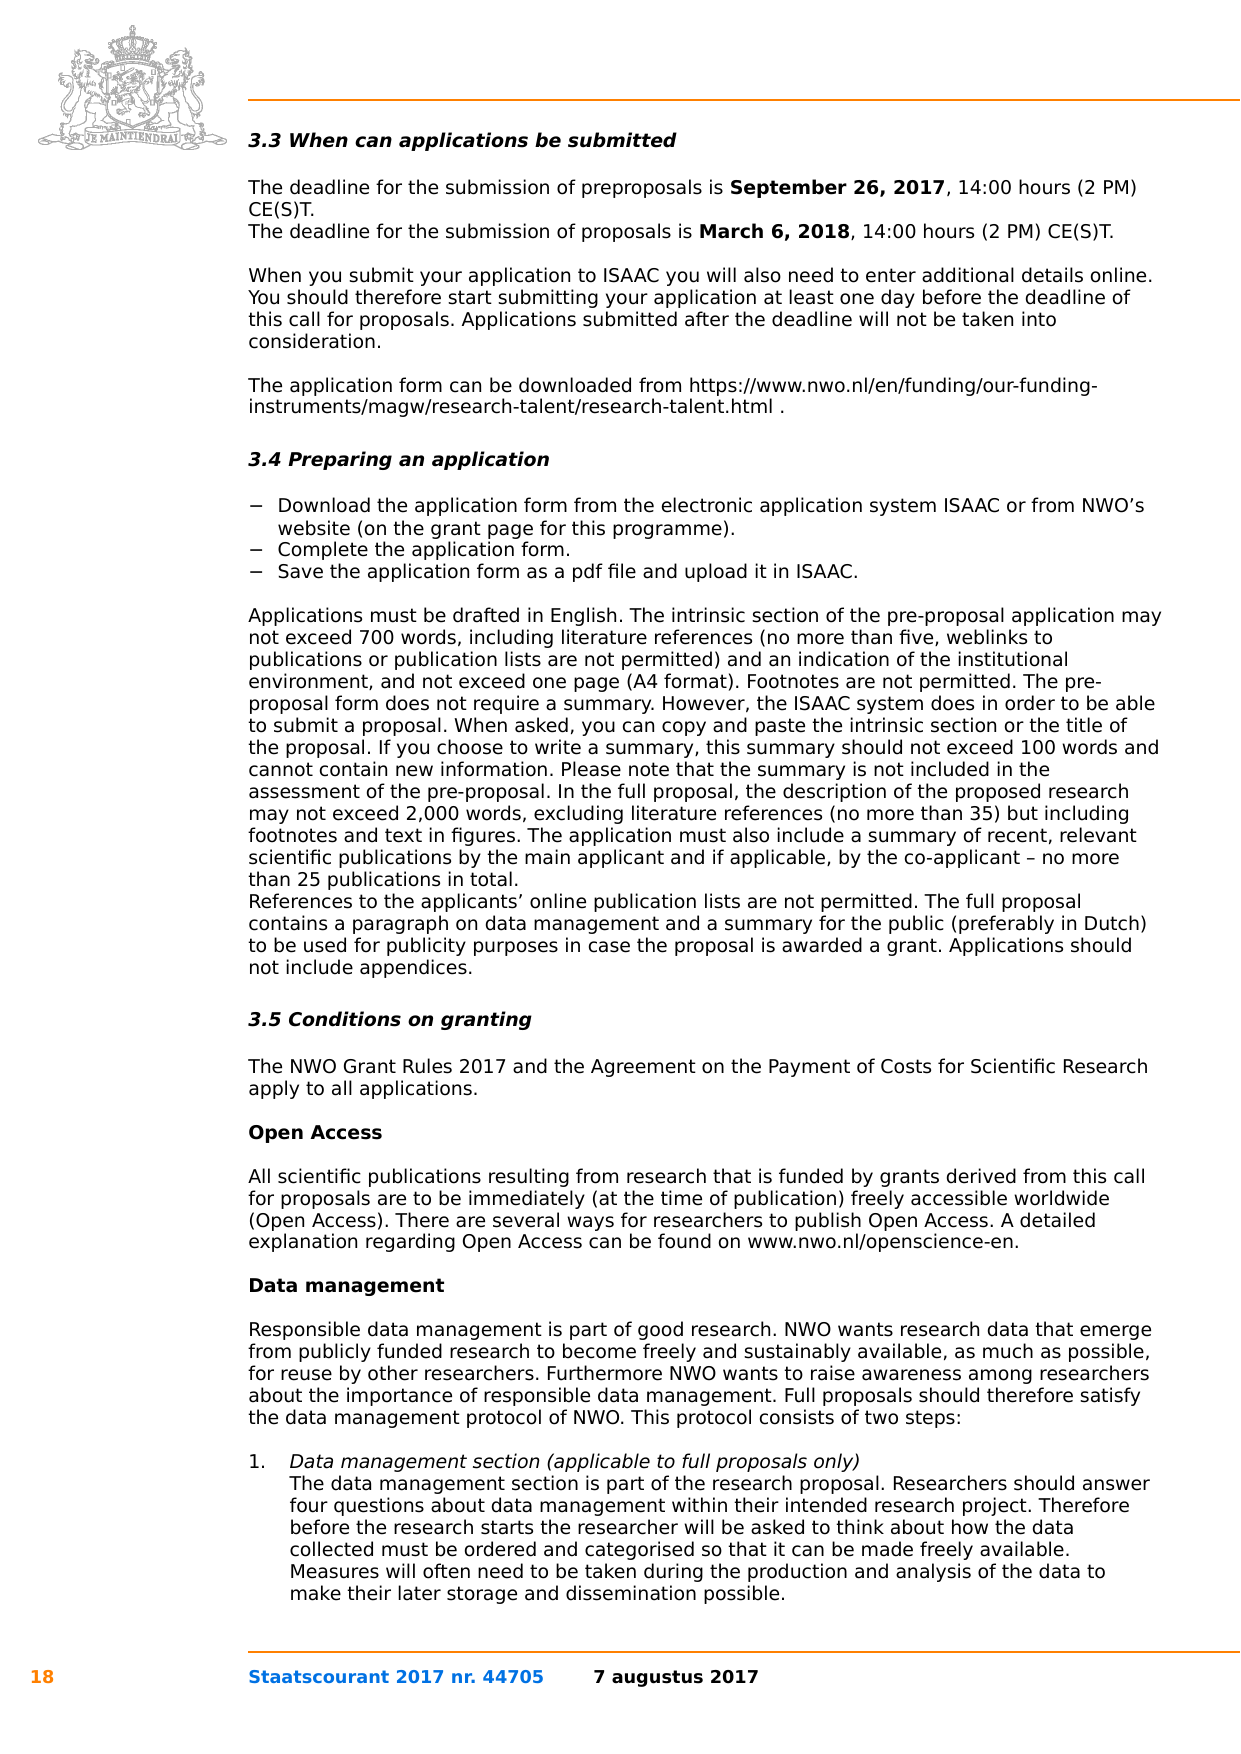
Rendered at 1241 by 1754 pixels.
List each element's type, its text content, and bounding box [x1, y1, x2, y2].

text When you submit your application to ISAAC you will also need to enter additional details online. You should therefore start submitting your application at least one day before the deadline of this call for proposals. Applications submitted after the deadline will not be taken into consideration. [248, 265, 1163, 353]
text Applications must be drafted in English. The intrinsic section of the pre-proposal application may not exceed 700 words, including literature references (no more than five, weblinks to publications or publication lists are not permitted) and an indication of the institutional environment, and not exceed one page (A4 format). Footnotes are not permitted. The pre-proposal form does not require a summary. However, the ISAAC system does in order to be able to submit a proposal. When asked, you can copy and paste the intrinsic section or the title of the proposal. If you choose to write a summary, this summary should not exceed 100 words and cannot contain new information. Please note that the summary is not included in the assessment of the pre-proposal. In the full proposal, the description of the proposed research may not exceed 2,000 words, excluding literature references (no more than 35) but including footnotes and text in figures. The application must also include a summary of recent, relevant scientific publications by the main applicant and if applicable, by the co-applicant – no more than 25 publications in total. [248, 605, 1163, 891]
text References to the applicants’ online publication lists are not permitted. The full proposal contains a paragraph on data management and a summary for the public (preferably in Dutch) to be used for publicity purposes in case the proposal is awarded a grant. Applications should not include appendices. [248, 891, 1163, 979]
text The NWO Grant Rules 2017 and the Agreement on the Payment of Costs for Scientific Research apply to all applications. [248, 1056, 1163, 1100]
text The deadline for the submission of preproposals is September 26, 2017, 14:00 hours (2 PM) CE(S)T. [248, 177, 1163, 221]
subtitle 3.3 When can applications be submitted [248, 130, 1163, 152]
text All scientific publications resulting from research that is funded by grants derived from this call for proposals are to be immediately (at the time of publication) freely accessible worldwide (Open Access). There are several ways for researchers to publish Open Access. A detailed explanation regarding Open Access can be found on www.nwo.nl/openscience-en. [248, 1166, 1163, 1253]
subtitle Open Access [248, 1122, 1163, 1144]
picture [38, 25, 227, 150]
subtitle 3.4 Preparing an application [248, 448, 1163, 470]
text Responsible data management is part of good research. NWO wants research data that emerge from publicly funded research to become freely and sustainably available, as much as possible, for reuse by other researchers. Furthermore NWO wants to raise awareness among researchers about the importance of responsible data management. Full proposals should therefore satisfy the data management protocol of NWO. This protocol consists of two steps: [248, 1319, 1163, 1429]
text − Download the application form from the electronic application system ISAAC or from NWO’s website (on the grant page for this programme). [248, 495, 1163, 539]
subtitle Data management [248, 1275, 1163, 1297]
text 1. Data management section (applicable to full proposals only) [248, 1451, 1163, 1473]
text − Complete the application form. [248, 539, 1163, 561]
text The data management section is part of the research proposal. Researchers should answer four questions about data management within their intended research project. Therefore before the research starts the researcher will be asked to think about how the data collected must be ordered and categorised so that it can be made freely available. Measures will often need to be taken during the production and analysis of the data to make their later storage and dissemination possible. [289, 1473, 1163, 1605]
subtitle 3.5 Conditions on granting [248, 1009, 1163, 1031]
text The deadline for the submission of proposals is March 6, 2018, 14:00 hours (2 PM) CE(S)T. [248, 221, 1163, 243]
text − Save the application form as a pdf file and upload it in ISAAC. [248, 561, 1163, 583]
text The application form can be downloaded from https://www.nwo.nl/en/funding/our-funding-instruments/magw/research-talent/research-talent.html . [248, 374, 1163, 418]
